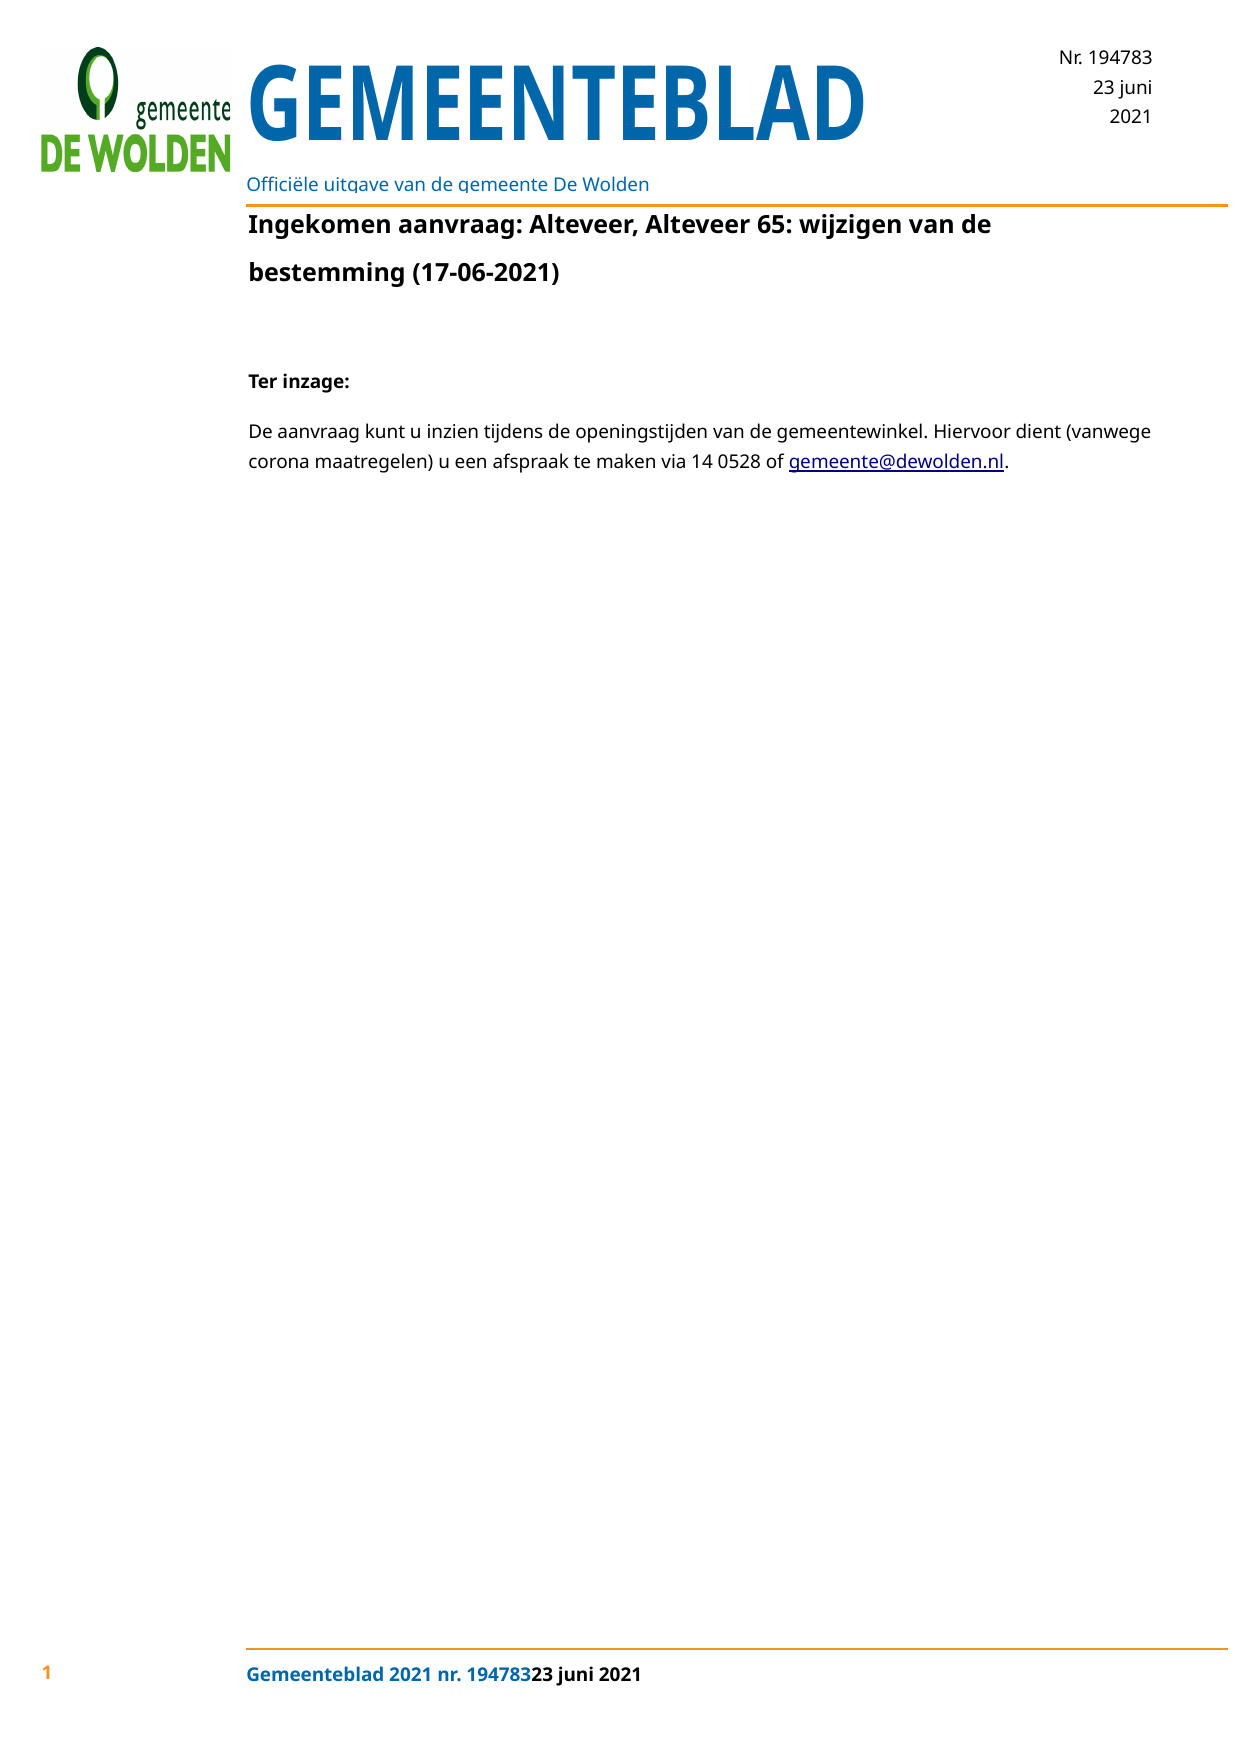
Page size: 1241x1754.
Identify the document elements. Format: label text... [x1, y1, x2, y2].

picture [41, 47, 231, 172]
text Ter inzage: [248, 368, 1152, 394]
text Ingekomen aanvraag: Alteveer, Alteveer 65: wijzigen van de bestemming (17-06-2021) [248, 207, 1152, 288]
text De aanvraag kunt u inzien tijdens de openingstijden van de gemeentewinkel. Hiervoor dient (vanwege corona maatregelen) u een afspraak te maken via 14 0528 of gemeente@dewolden.nl. [248, 419, 1152, 474]
